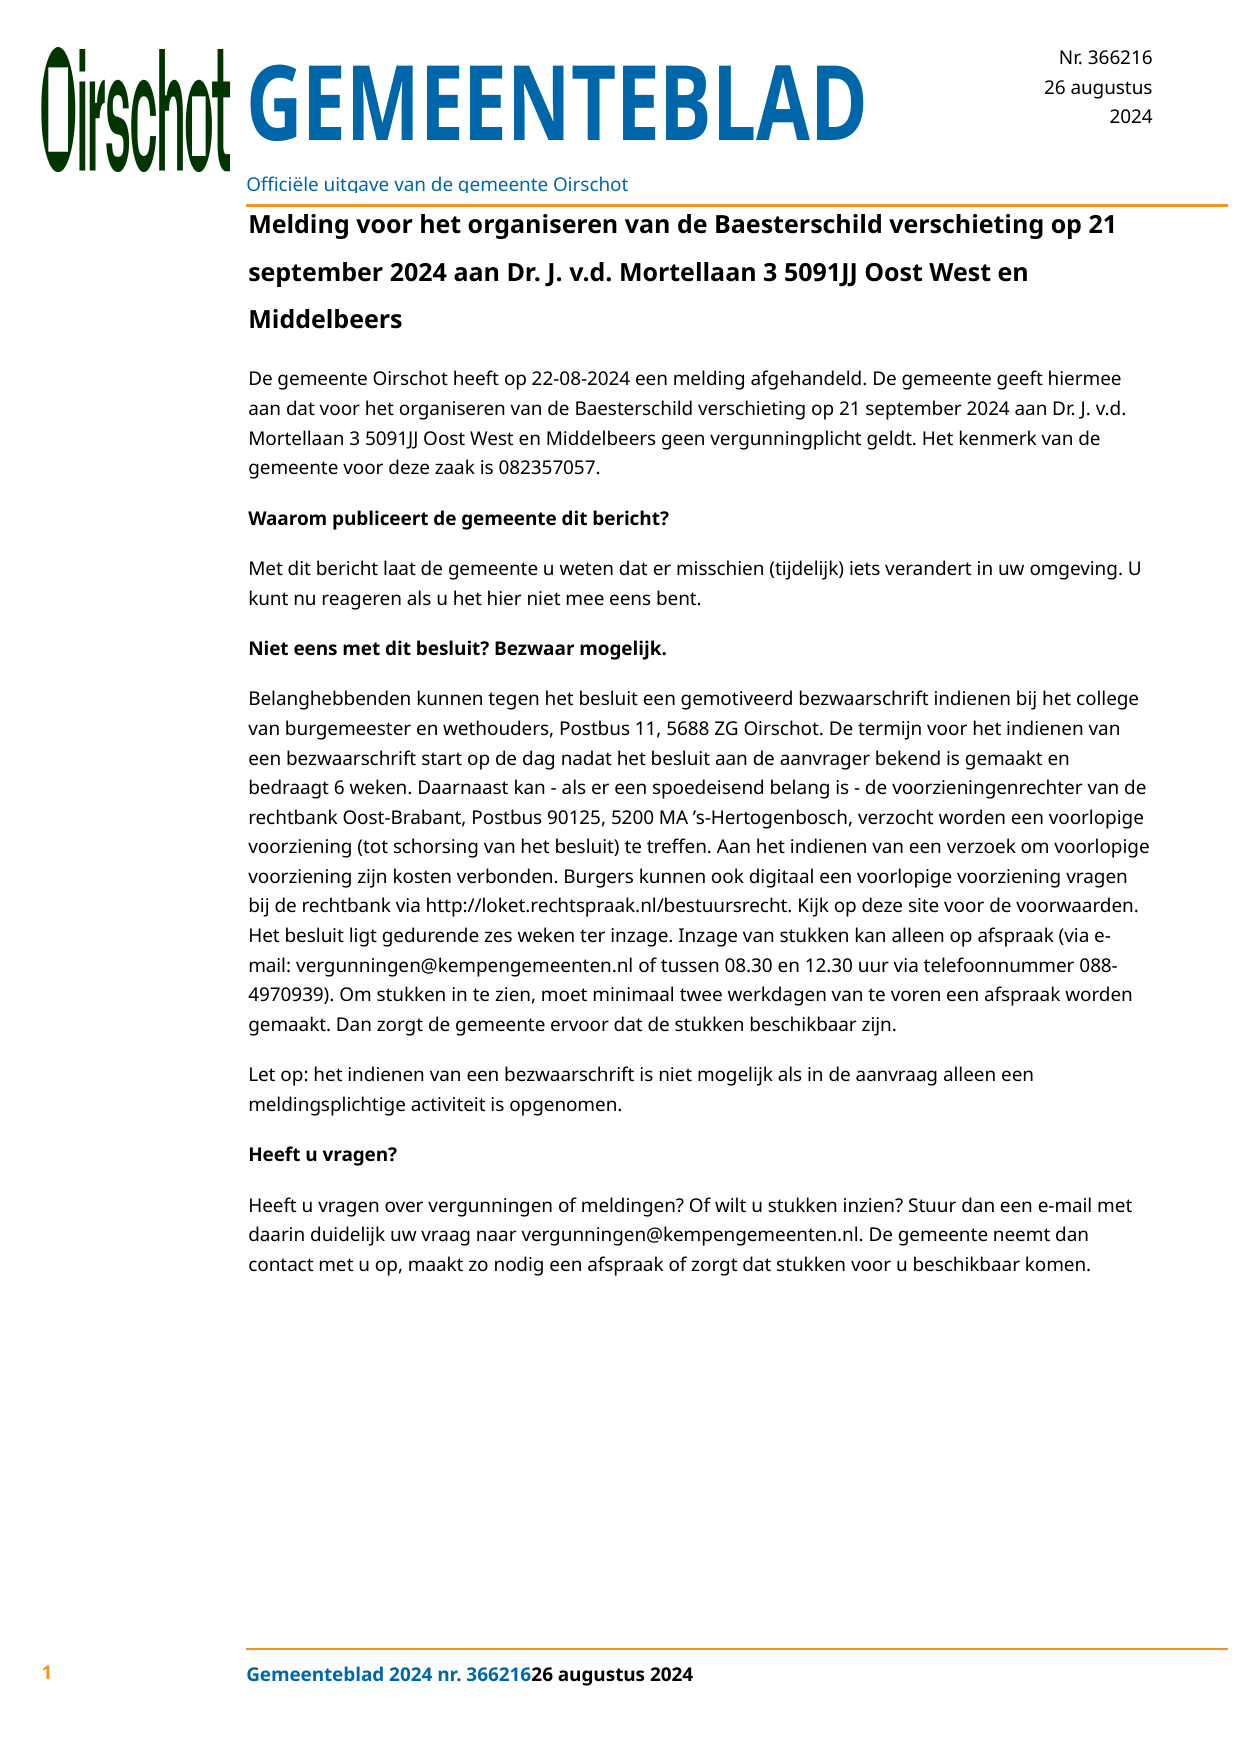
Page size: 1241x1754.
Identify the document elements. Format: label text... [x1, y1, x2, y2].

text Melding voor het organiseren van de Baesterschild verschieting op 21 september 2024 aan Dr. J. v.d. Mortellaan 3 5091JJ Oost West en Middelbeers [248, 207, 1152, 336]
text Met dit bericht laat de gemeente u weten dat er misschien (tijdelijk) iets verandert in uw omgeving. U kunt nu reageren als u het hier niet mee eens bent. [248, 555, 1152, 610]
text Heeft u vragen over vergunningen of meldingen? Of wilt u stukken inzien? Stuur dan een e-mail met daarin duidelijk uw vraag naar vergunningen@kempengemeenten.nl. De gemeente neemt dan contact met u op, maakt zo nodig een afspraak of zorgt dat stukken voor u beschikbaar komen. [248, 1192, 1152, 1277]
text Belanghebbenden kunnen tegen het besluit een gemotiveerd bezwaarschrift indienen bij het college van burgemeester en wethouders, Postbus 11, 5688 ZG Oirschot. De termijn voor het indienen van een bezwaarschrift start op de dag nadat het besluit aan de aanvrager bekend is gemaakt en bedraagt 6 weken. Daarnaast kan - als er een spoedeisend belang is - de voorzieningenrechter van de rechtbank Oost-Brabant, Postbus 90125, 5200 MA ’s-Hertogenbosch, verzocht worden een voorlopige voorziening (tot schorsing van het besluit) te treffen. Aan het indienen van een verzoek om voorlopige voorziening zijn kosten verbonden. Burgers kunnen ook digitaal een voorlopige voorziening vragen bij de rechtbank via http://loket.rechtspraak.nl/bestuursrecht. Kijk op deze site voor de voorwaarden. Het besluit ligt gedurende zes weken ter inzage. Inzage van stukken kan alleen op afspraak (via e-mail: vergunningen@kempengemeenten.nl of tussen 08.30 en 12.30 uur via telefoonnummer 088-4970939). Om stukken in te zien, moet minimaal twee werkdagen van te voren een afspraak worden gemaakt. Dan zorgt de gemeente ervoor dat de stukken beschikbaar zijn. [248, 686, 1152, 1037]
text Waarom publiceert de gemeente dit bericht? [248, 505, 1152, 530]
text Niet eens met dit besluit? Bezwaar mogelijk. [248, 635, 1152, 661]
picture [41, 47, 231, 172]
text Let op: het indienen van een bezwaarschrift is niet mogelijk als in de aanvraag alleen een meldingsplichtige activiteit is opgenomen. [248, 1061, 1152, 1117]
text De gemeente Oirschot heeft op 22-08-2024 een melding afgehandeld. De gemeente geeft hiermee aan dat voor het organiseren van de Baesterschild verschieting op 21 september 2024 aan Dr. J. v.d. Mortellaan 3 5091JJ Oost West en Middelbeers geen vergunningplicht geldt. Het kenmerk van de gemeente voor deze zaak is 082357057. [248, 366, 1152, 480]
text Heeft u vragen? [248, 1141, 1152, 1167]
